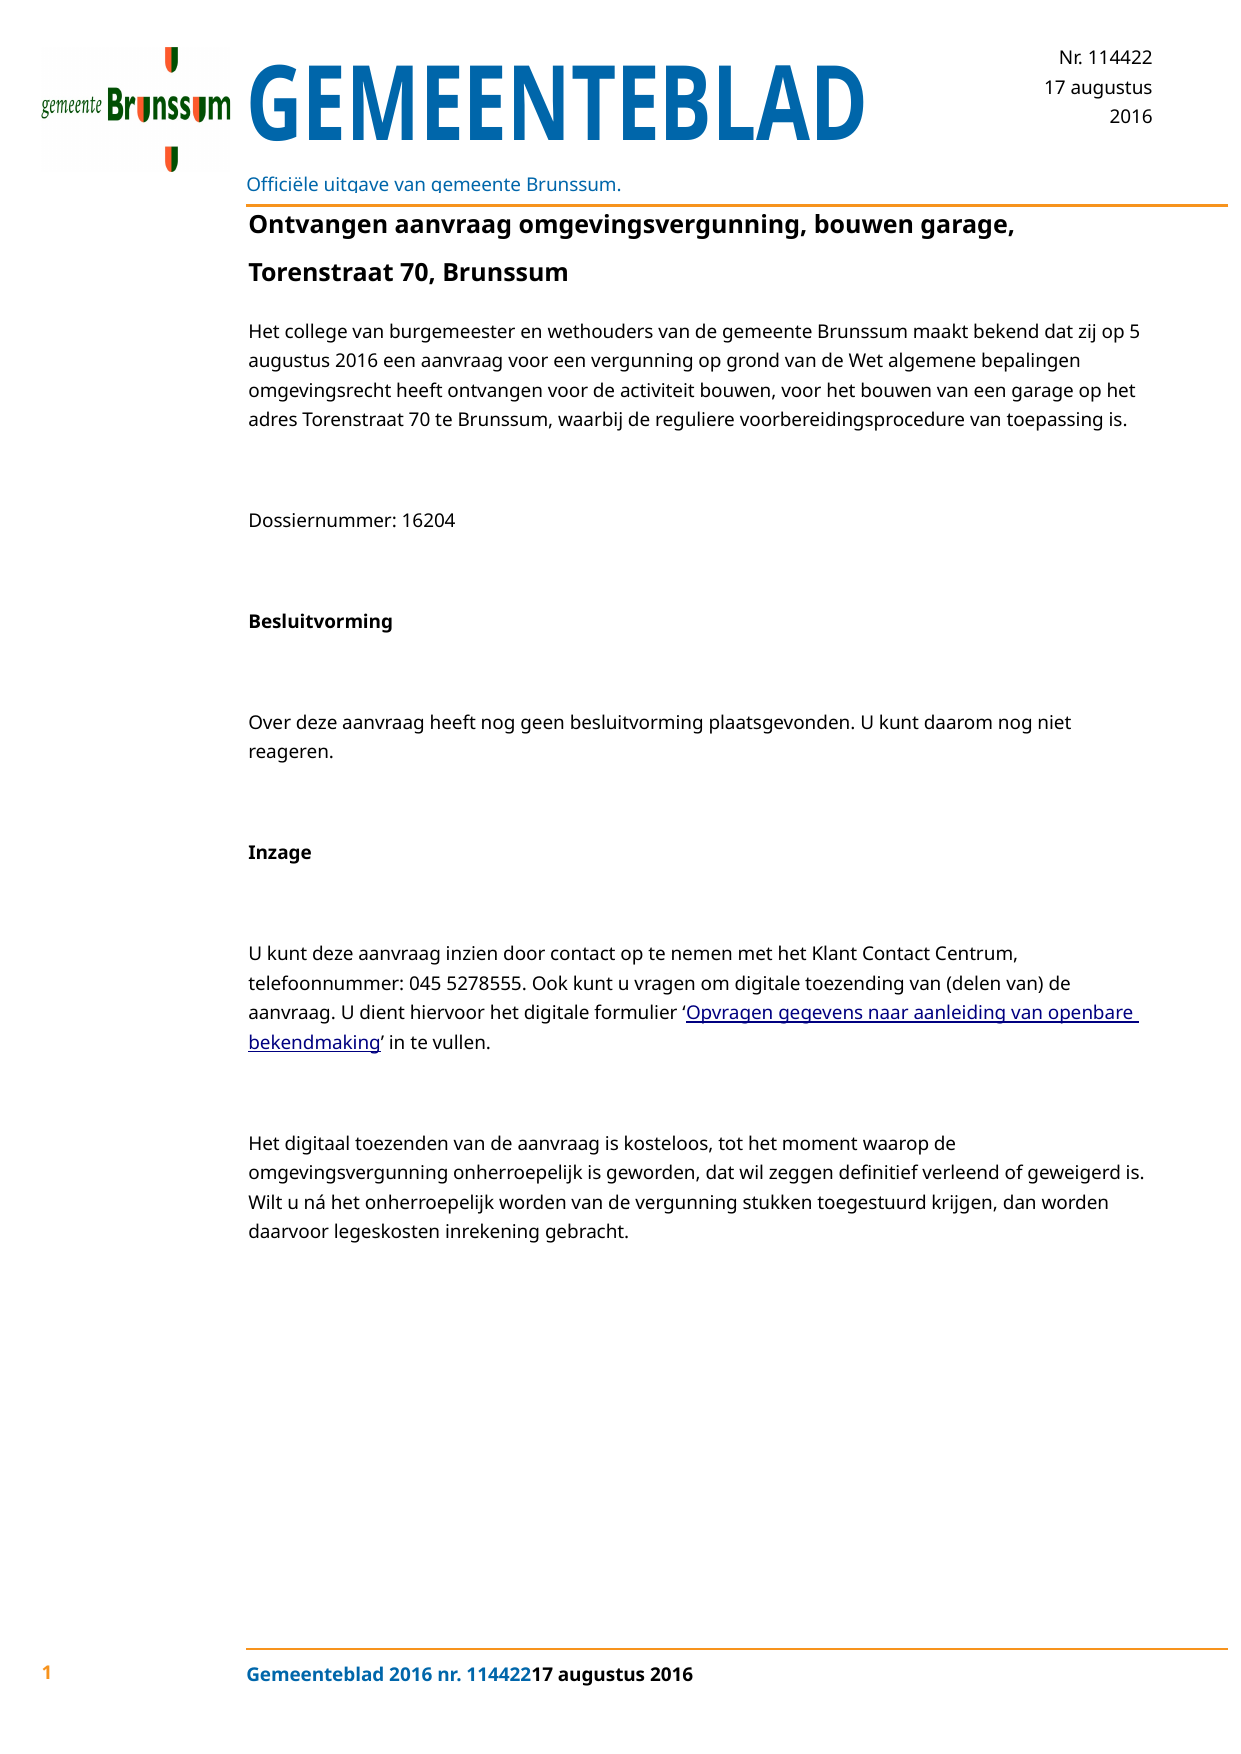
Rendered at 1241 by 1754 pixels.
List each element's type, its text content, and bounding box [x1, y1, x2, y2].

text Het digitaal toezenden van de aanvraag is kosteloos, tot het moment waarop de omgevingsvergunning onherroepelijk is geworden, dat wil zeggen definitief verleend of geweigerd is. Wilt u ná het onherroepelijk worden van de vergunning stukken toegestuurd krijgen, dan worden daarvoor legeskosten inrekening gebracht. [248, 1130, 1152, 1244]
text Het college van burgemeester en wethouders van de gemeente Brunssum maakt bekend dat zij op 5 augustus 2016 een aanvraag voor een vergunning op grond van de Wet algemene bepalingen omgevingsrecht heeft ontvangen voor de activiteit bouwen, voor het bouwen van een garage op het adres Torenstraat 70 te Brunssum, waarbij de reguliere voorbereidingsprocedure van toepassing is. [248, 318, 1152, 432]
text Over deze aanvraag heeft nog geen besluitvorming plaatsgevonden. U kunt daarom nog niet reageren. [248, 709, 1152, 764]
text Besluitvorming [248, 608, 1152, 634]
text U kunt deze aanvraag inzien door contact op te nemen met het Klant Contact Centrum, telefoonnummer: 045 5278555. Ook kunt u vragen om digitale toezending van (delen van) de aanvraag. U dient hiervoor het digitale formulier ‘Opvragen gegevens naar aanleiding van openbare bekendmaking’ in te vullen. [248, 940, 1152, 1055]
text Inzage [248, 839, 1152, 865]
text Dossiernummer: 16204 [248, 507, 1152, 533]
text Ontvangen aanvraag omgevingsvergunning, bouwen garage, Torenstraat 70, Brunssum [248, 207, 1152, 288]
picture [41, 47, 231, 172]
